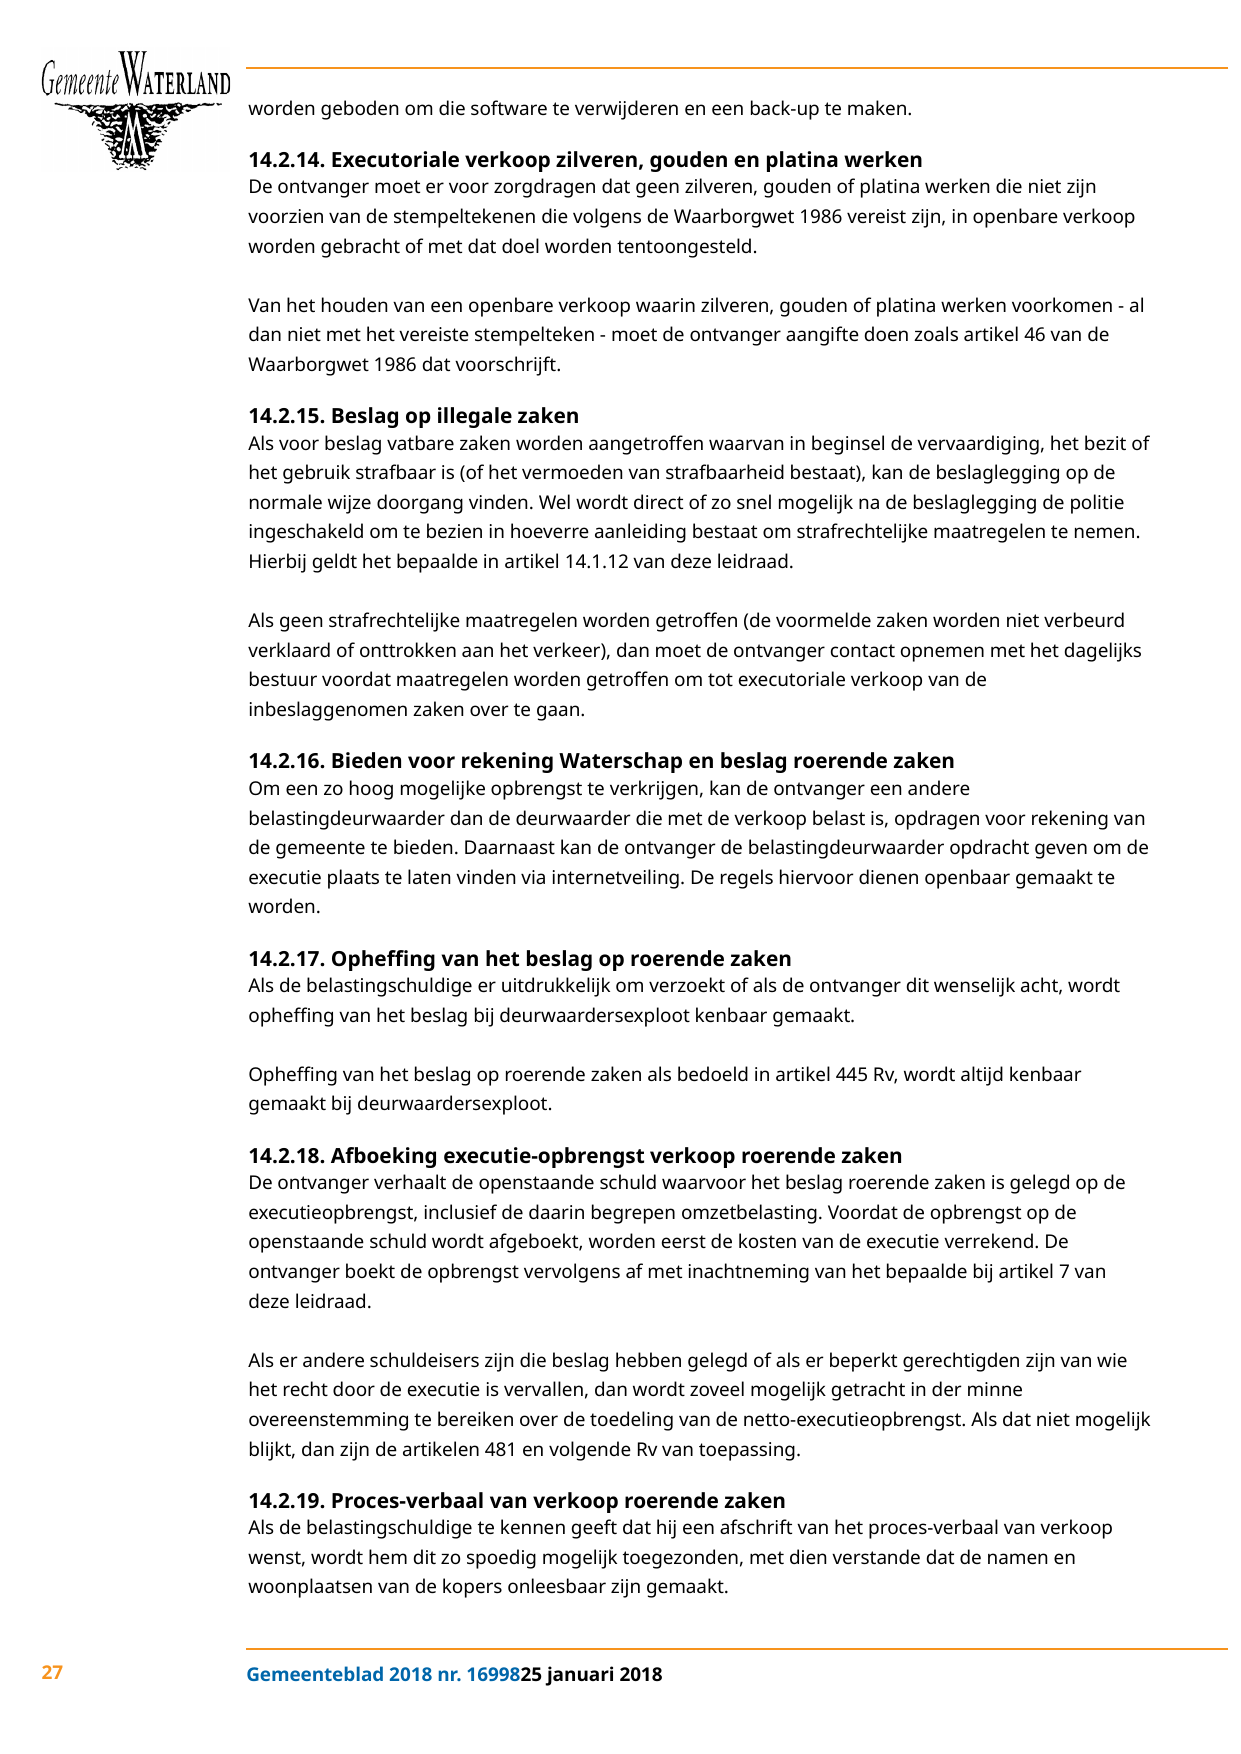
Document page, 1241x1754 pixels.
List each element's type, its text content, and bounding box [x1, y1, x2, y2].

text Als voor beslag vatbare zaken worden aangetroffen waarvan in beginsel de vervaardiging, het bezit of het gebruik strafbaar is (of het vermoeden van strafbaarheid bestaat), kan de beslaglegging op de normale wijze doorgang vinden. Wel wordt direct of zo snel mogelijk na de beslaglegging de politie ingeschakeld om te bezien in hoeverre aanleiding bestaat om strafrechtelijke maatregelen te nemen. Hierbij geldt het bepaalde in artikel 14.1.12 van deze leidraad. [248, 430, 1152, 574]
text 14.2.19. Proces-verbaal van verkoop roerende zaken [248, 1486, 1152, 1514]
text Van het houden van een openbare verkoop waarin zilveren, gouden of platina werken voorkomen - al dan niet met het vereiste stempelteken - moet de ontvanger aangifte doen zoals artikel 46 van de Waarborgwet 1986 dat voorschrijft. [248, 292, 1152, 377]
text Als de belastingschuldige te kennen geeft dat hij een afschrift van het proces-verbaal van verkoop wenst, wordt hem dit zo spoedig mogelijk toegezonden, met dien verstande dat de namen en woonplaatsen van de kopers onleesbaar zijn gemaakt. [248, 1514, 1152, 1599]
text Als er andere schuldeisers zijn die beslag hebben gelegd of als er beperkt gerechtigden zijn van wie het recht door de executie is vervallen, dan wordt zoveel mogelijk getracht in der minne overeenstemming te bereiken over de toedeling van de netto-executieopbrengst. Als dat niet mogelijk blijkt, dan zijn de artikelen 481 en volgende Rv van toepassing. [248, 1347, 1152, 1461]
text 14.2.18. Afboeking executie-opbrengst verkoop roerende zaken [248, 1141, 1152, 1169]
text Als de belastingschuldige er uitdrukkelijk om verzoekt of als de ontvanger dit wenselijk acht, wordt opheffing van het beslag bij deurwaardersexploot kenbaar gemaakt. [248, 972, 1152, 1028]
text worden geboden om die software te verwijderen en een back-up te maken. [248, 95, 1152, 121]
text Om een zo hoog mogelijke opbrengst te verkrijgen, kan de ontvanger een andere belastingdeurwaarder dan de deurwaarder die met de verkoop belast is, opdragen voor rekening van de gemeente te bieden. Daarnaast kan de ontvanger de belastingdeurwaarder opdracht geven om de executie plaats te laten vinden via internetveiling. De regels hiervoor dienen openbaar gemaakt te worden. [248, 775, 1152, 919]
text 14.2.15. Beslag op illegale zaken [248, 402, 1152, 430]
text De ontvanger moet er voor zorgdragen dat geen zilveren, gouden of platina werken die niet zijn voorzien van de stempeltekenen die volgens de Waarborgwet 1986 vereist zijn, in openbare verkoop worden gebracht of met dat doel worden tentoongesteld. [248, 174, 1152, 258]
text 14.2.16. Bieden voor rekening Waterschap en beslag roerende zaken [248, 747, 1152, 775]
picture [41, 47, 231, 172]
text De ontvanger verhaalt de openstaande schuld waarvoor het beslag roerende zaken is gelegd op de executieopbrengst, inclusief de daarin begrepen omzetbelasting. Voordat de opbrengst op de openstaande schuld wordt afgeboekt, worden eerst de kosten van de executie verrekend. De ontvanger boekt de opbrengst vervolgens af met inachtneming van het bepaalde bij artikel 7 van deze leidraad. [248, 1169, 1152, 1313]
text 14.2.14. Executoriale verkoop zilveren, gouden en platina werken [248, 145, 1152, 174]
text Als geen strafrechtelijke maatregelen worden getroffen (de voormelde zaken worden niet verbeurd verklaard of onttrokken aan het verkeer), dan moet de ontvanger contact opnemen met het dagelijks bestuur voordat maatregelen worden getroffen om tot executoriale verkoop van de inbeslaggenomen zaken over te gaan. [248, 607, 1152, 722]
text 14.2.17. Opheffing van het beslag op roerende zaken [248, 944, 1152, 972]
text Opheffing van het beslag op roerende zaken als bedoeld in artikel 445 Rv, wordt altijd kenbaar gemaakt bij deurwaardersexploot. [248, 1061, 1152, 1116]
